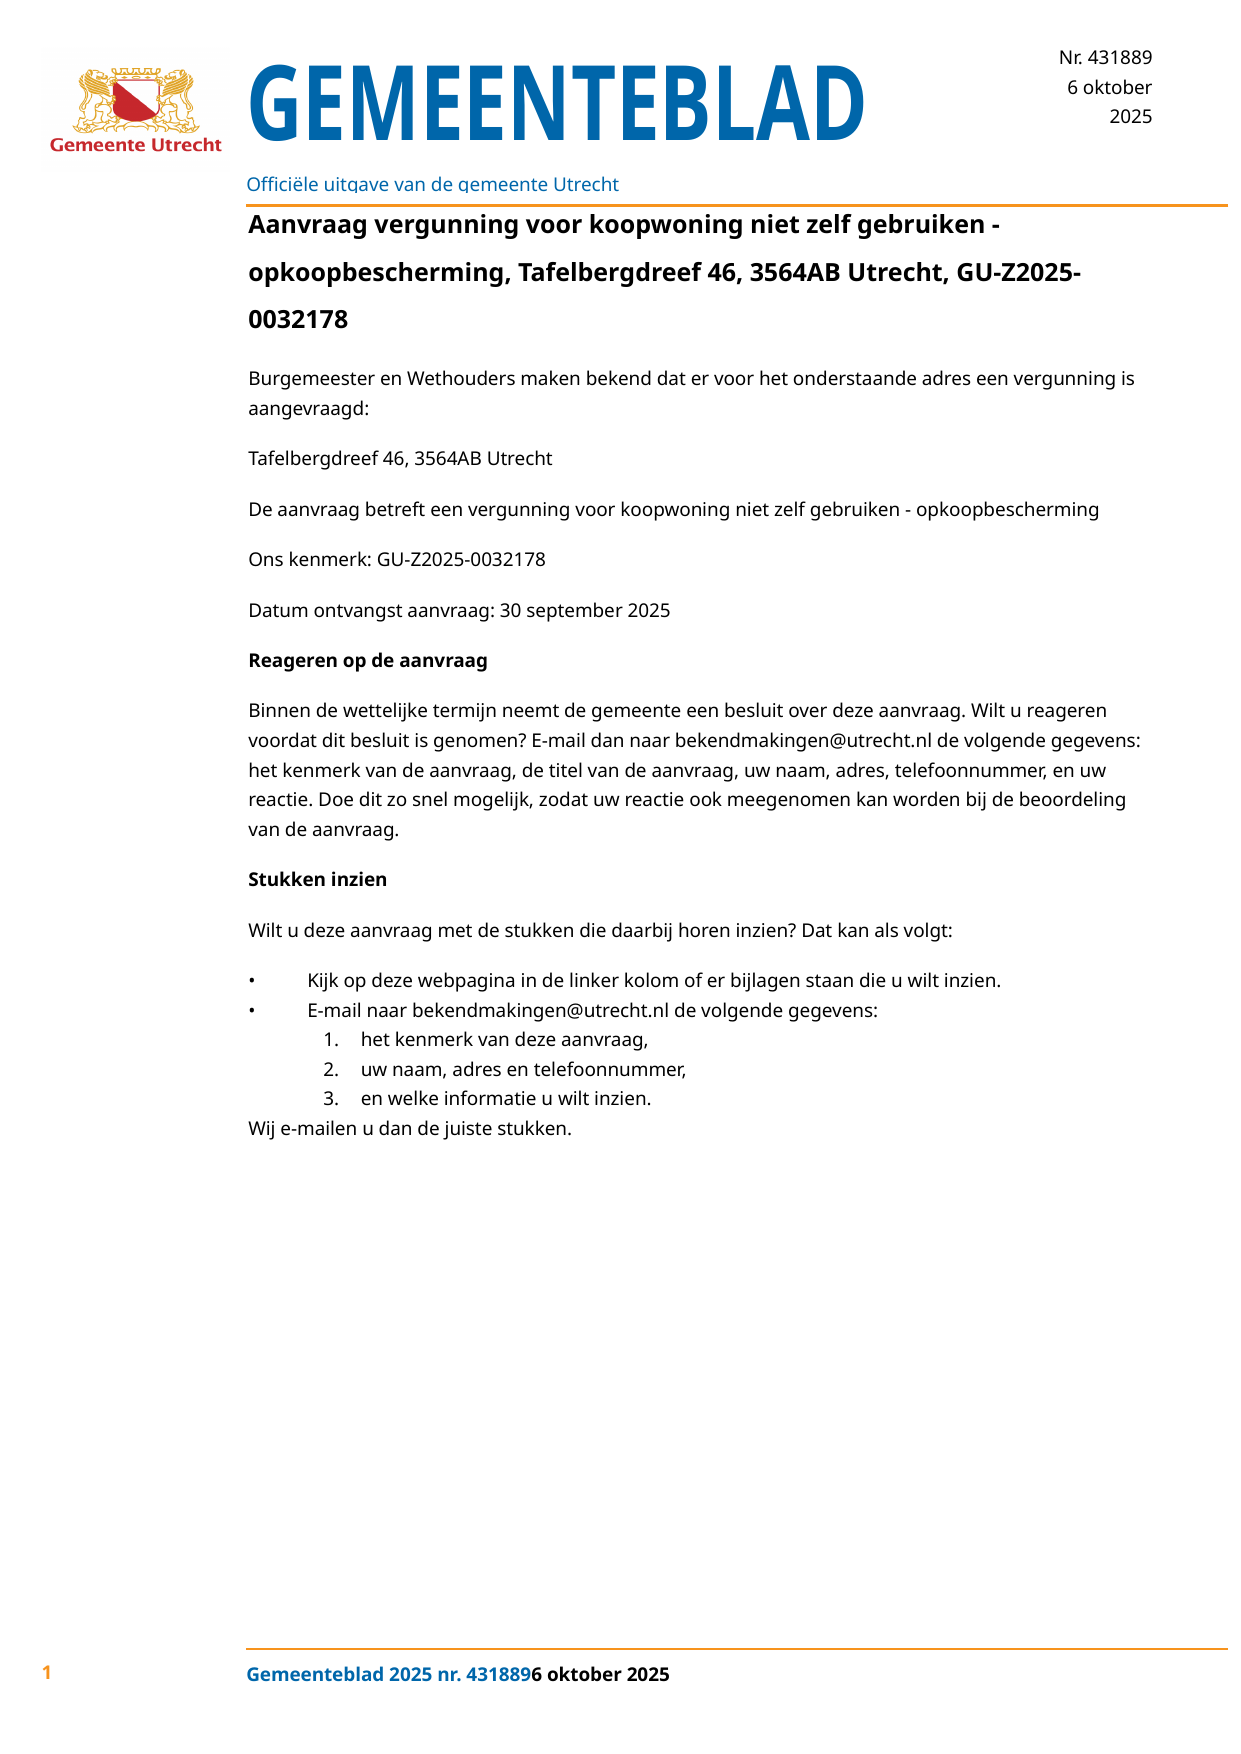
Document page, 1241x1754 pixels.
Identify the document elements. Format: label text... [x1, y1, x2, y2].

picture [41, 47, 231, 172]
text Wij e-mailen u dan de juiste stukken. [248, 1115, 1152, 1141]
text De aanvraag betreft een vergunning voor koopwoning niet zelf gebruiken - opkoopbescherming [248, 496, 1152, 522]
text Stukken inzien [248, 866, 1152, 892]
text Binnen de wettelijke termijn neemt de gemeente een besluit over deze aanvraag. Wilt u reageren voordat dit besluit is genomen? E-mail dan naar bekendmakingen@utrecht.nl de volgende gegevens: het kenmerk van de aanvraag, de titel van de aanvraag, uw naam, adres, telefoonnummer, en uw reactie. Doe dit zo snel mogelijk, zodat uw reactie ook meegenomen kan worden bij de beoordeling van de aanvraag. [248, 698, 1152, 842]
text Reageren op de aanvraag [248, 647, 1152, 673]
list E-mail naar bekendmakingen@utrecht.nl de volgende gegevens: [248, 997, 1152, 1022]
text Tafelbergdreef 46, 3564AB Utrecht [248, 446, 1152, 471]
text Wilt u deze aanvraag met de stukken die daarbij horen inzien? Dat kan als volgt: [248, 917, 1152, 942]
list Kijk op deze webpagina in de linker kolom of er bijlagen staan die u wilt inzien. [248, 967, 1152, 993]
list en welke informatie u wilt inzien. [323, 1086, 1152, 1111]
list uw naam, adres en telefoonnummer, [323, 1056, 1152, 1082]
text Datum ontvangst aanvraag: 30 september 2025 [248, 597, 1152, 622]
text Ons kenmerk: GU-Z2025-0032178 [248, 546, 1152, 572]
text Aanvraag vergunning voor koopwoning niet zelf gebruiken - opkoopbescherming, Tafelbergdreef 46, 3564AB Utrecht, GU-Z2025-0032178 [248, 207, 1152, 336]
text Burgemeester en Wethouders maken bekend dat er voor het onderstaande adres een vergunning is aangevraagd: [248, 366, 1152, 421]
list het kenmerk van deze aanvraag, [323, 1026, 1152, 1052]
